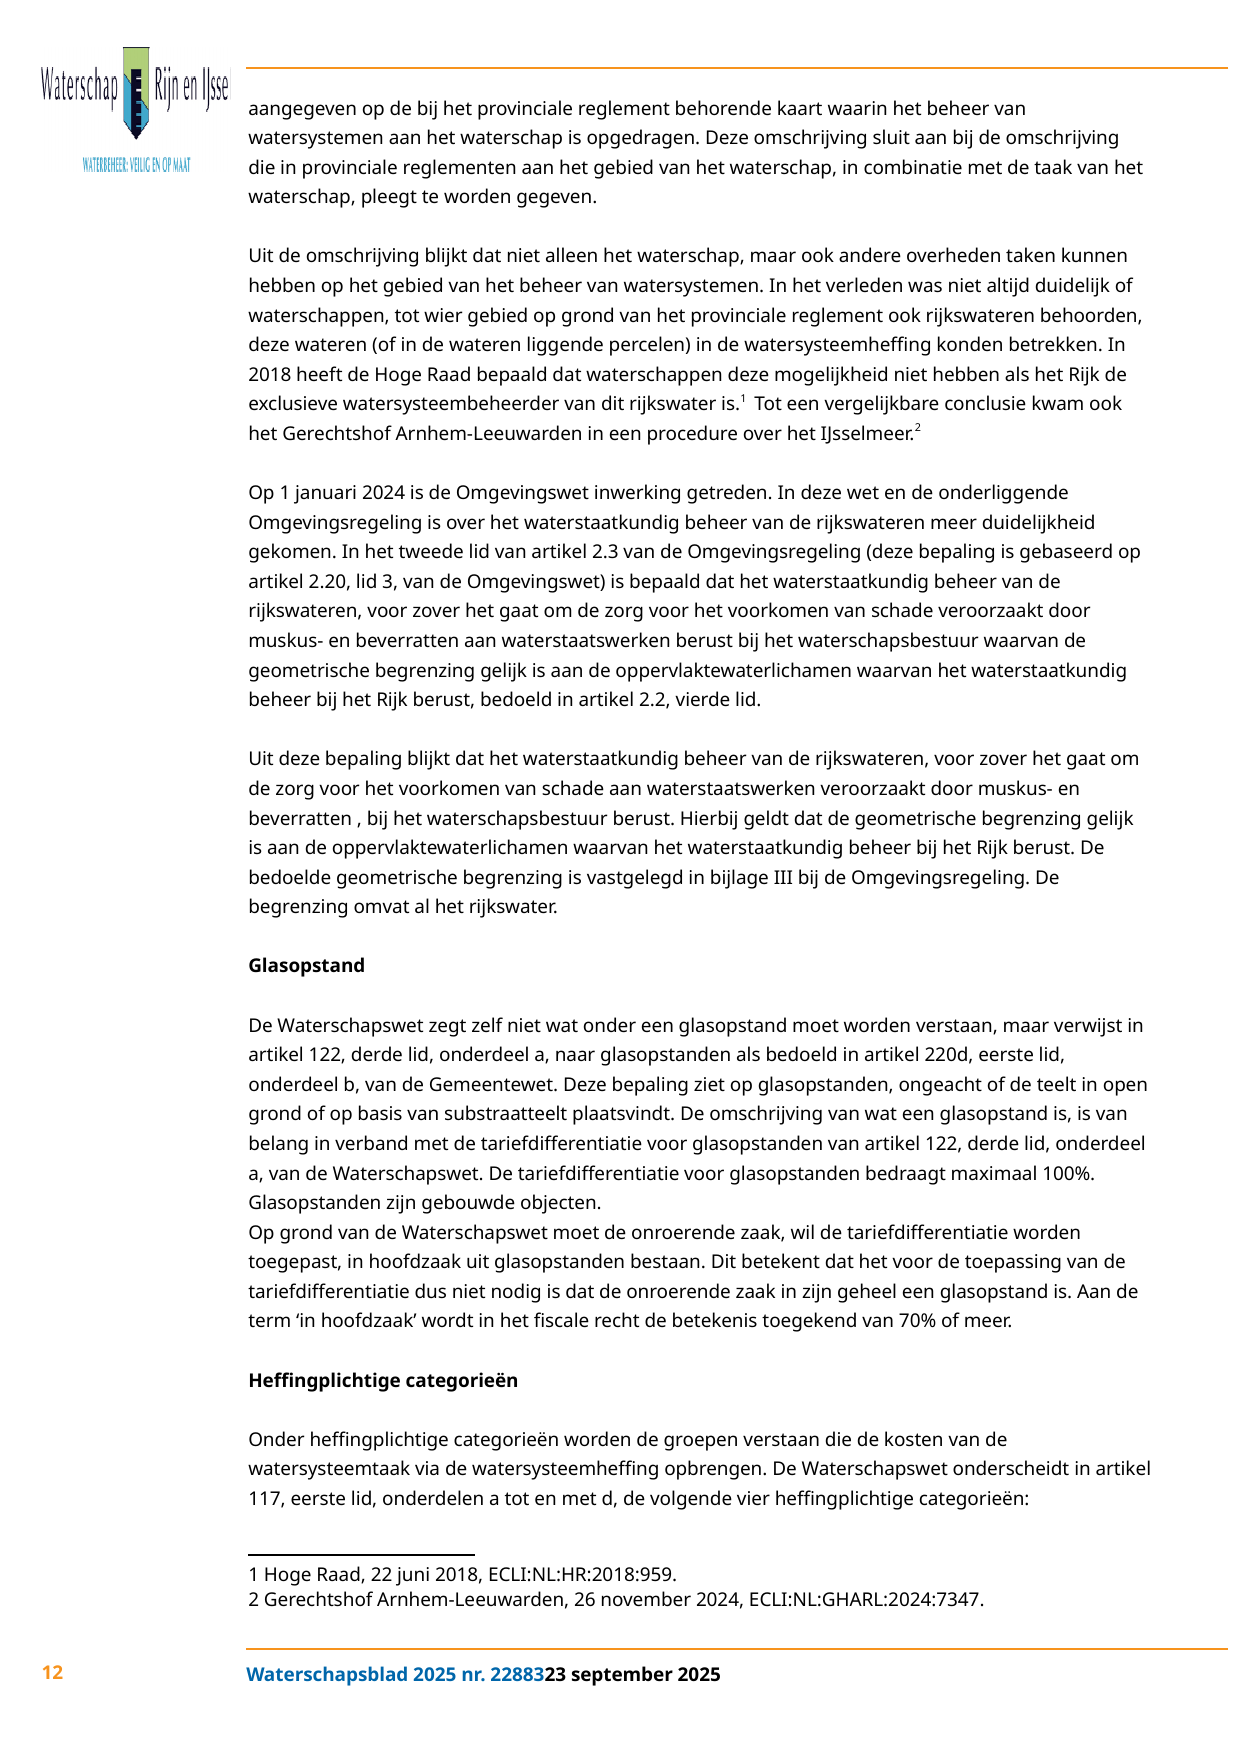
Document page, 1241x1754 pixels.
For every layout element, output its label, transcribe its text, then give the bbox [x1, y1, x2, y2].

text Gerechtshof Arnhem-Leeuwarden, 26 november 2024, ECLI:NL:GHARL:2024:7347. [248, 1586, 1152, 1612]
text Uit deze bepaling blijkt dat het waterstaatkundig beheer van de rijkswateren, voor zover het gaat om de zorg voor het voorkomen van schade aan waterstaatswerken veroorzaakt door muskus- en beverratten , bij het waterschapsbestuur berust. Hierbij geldt dat de geometrische begrenzing gelijk is aan de oppervlaktewaterlichamen waarvan het waterstaatkundig beheer bij het Rijk berust. De bedoelde geometrische begrenzing is vastgelegd in bijlage III bij de Omgevingsregeling. De begrenzing omvat al het rijkswater. [248, 746, 1152, 919]
text Op grond van de Waterschapswet moet de onroerende zaak, wil de tariefdifferentiatie worden toegepast, in hoofdzaak uit glasopstanden bestaan. Dit betekent dat het voor de toepassing van de tariefdifferentiatie dus niet nodig is dat de onroerende zaak in zijn geheel een glasopstand is. Aan de term ‘in hoofdzaak’ wordt in het fiscale recht de betekenis toegekend van 70% of meer. [248, 1219, 1152, 1333]
text Heffingplichtige categorieën [248, 1367, 1152, 1393]
text De Waterschapswet zegt zelf niet wat onder een glasopstand moet worden verstaan, maar verwijst in artikel 122, derde lid, onderdeel a, naar glasopstanden als bedoeld in artikel 220d, eerste lid, onderdeel b, van de Gemeentewet. Deze bepaling ziet op glasopstanden, ongeacht of de teelt in open grond of op basis van substraatteelt plaatsvindt. De omschrijving van wat een glasopstand is, is van belang in verband met de tariefdifferentiatie voor glasopstanden van artikel 122, derde lid, onderdeel a, van de Waterschapswet. De tariefdifferentiatie voor glasopstanden bedraagt maximaal 100%. Glasopstanden zijn gebouwde objecten. [248, 1012, 1152, 1215]
text Glasopstand [248, 953, 1152, 978]
text Uit de omschrijving blijkt dat niet alleen het waterschap, maar ook andere overheden taken kunnen hebben op het gebied van het beheer van watersystemen. In het verleden was niet altijd duidelijk of waterschappen, tot wier gebied op grond van het provinciale reglement ook rijkswateren behoorden, deze wateren (of in de wateren liggende percelen) in de watersysteemheffing konden betrekken. In 2018 heeft de Hoge Raad bepaald dat waterschappen deze mogelijkheid niet hebben als het Rijk de exclusieve watersysteembeheerder van dit rijkswater is. Tot een vergelijkbare conclusie kwam ook het Gerechtshof Arnhem-Leeuwarden in een procedure over het IJsselmeer. [248, 243, 1152, 446]
text aangegeven op de bij het provinciale reglement behorende kaart waarin het beheer van watersystemen aan het waterschap is opgedragen. Deze omschrijving sluit aan bij de omschrijving die in provinciale reglementen aan het gebied van het waterschap, in combinatie met de taak van het waterschap, pleegt te worden gegeven. [248, 95, 1152, 209]
text Hoge Raad, 22 juni 2018, ECLI:NL:HR:2018:959. [248, 1561, 1152, 1586]
picture [41, 47, 231, 172]
text Onder heffingplichtige categorieën worden de groepen verstaan die de kosten van de watersysteemtaak via de watersysteemheffing opbrengen. De Waterschapswet onderscheidt in artikel 117, eerste lid, onderdelen a tot en met d, de volgende vier heffingplichtige categorieën: [248, 1426, 1152, 1511]
text Op 1 januari 2024 is de Omgevingswet inwerking getreden. In deze wet en de onderliggende Omgevingsregeling is over het waterstaatkundig beheer van de rijkswateren meer duidelijkheid gekomen. In het tweede lid van artikel 2.3 van de Omgevingsregeling (deze bepaling is gebaseerd op artikel 2.20, lid 3, van de Omgevingswet) is bepaald dat het waterstaatkundig beheer van de rijkswateren, voor zover het gaat om de zorg voor het voorkomen van schade veroorzaakt door muskus- en beverratten aan waterstaatswerken berust bij het waterschapsbestuur waarvan de geometrische begrenzing gelijk is aan de oppervlaktewaterlichamen waarvan het waterstaatkundig beheer bij het Rijk berust, bedoeld in artikel 2.2, vierde lid. [248, 479, 1152, 712]
